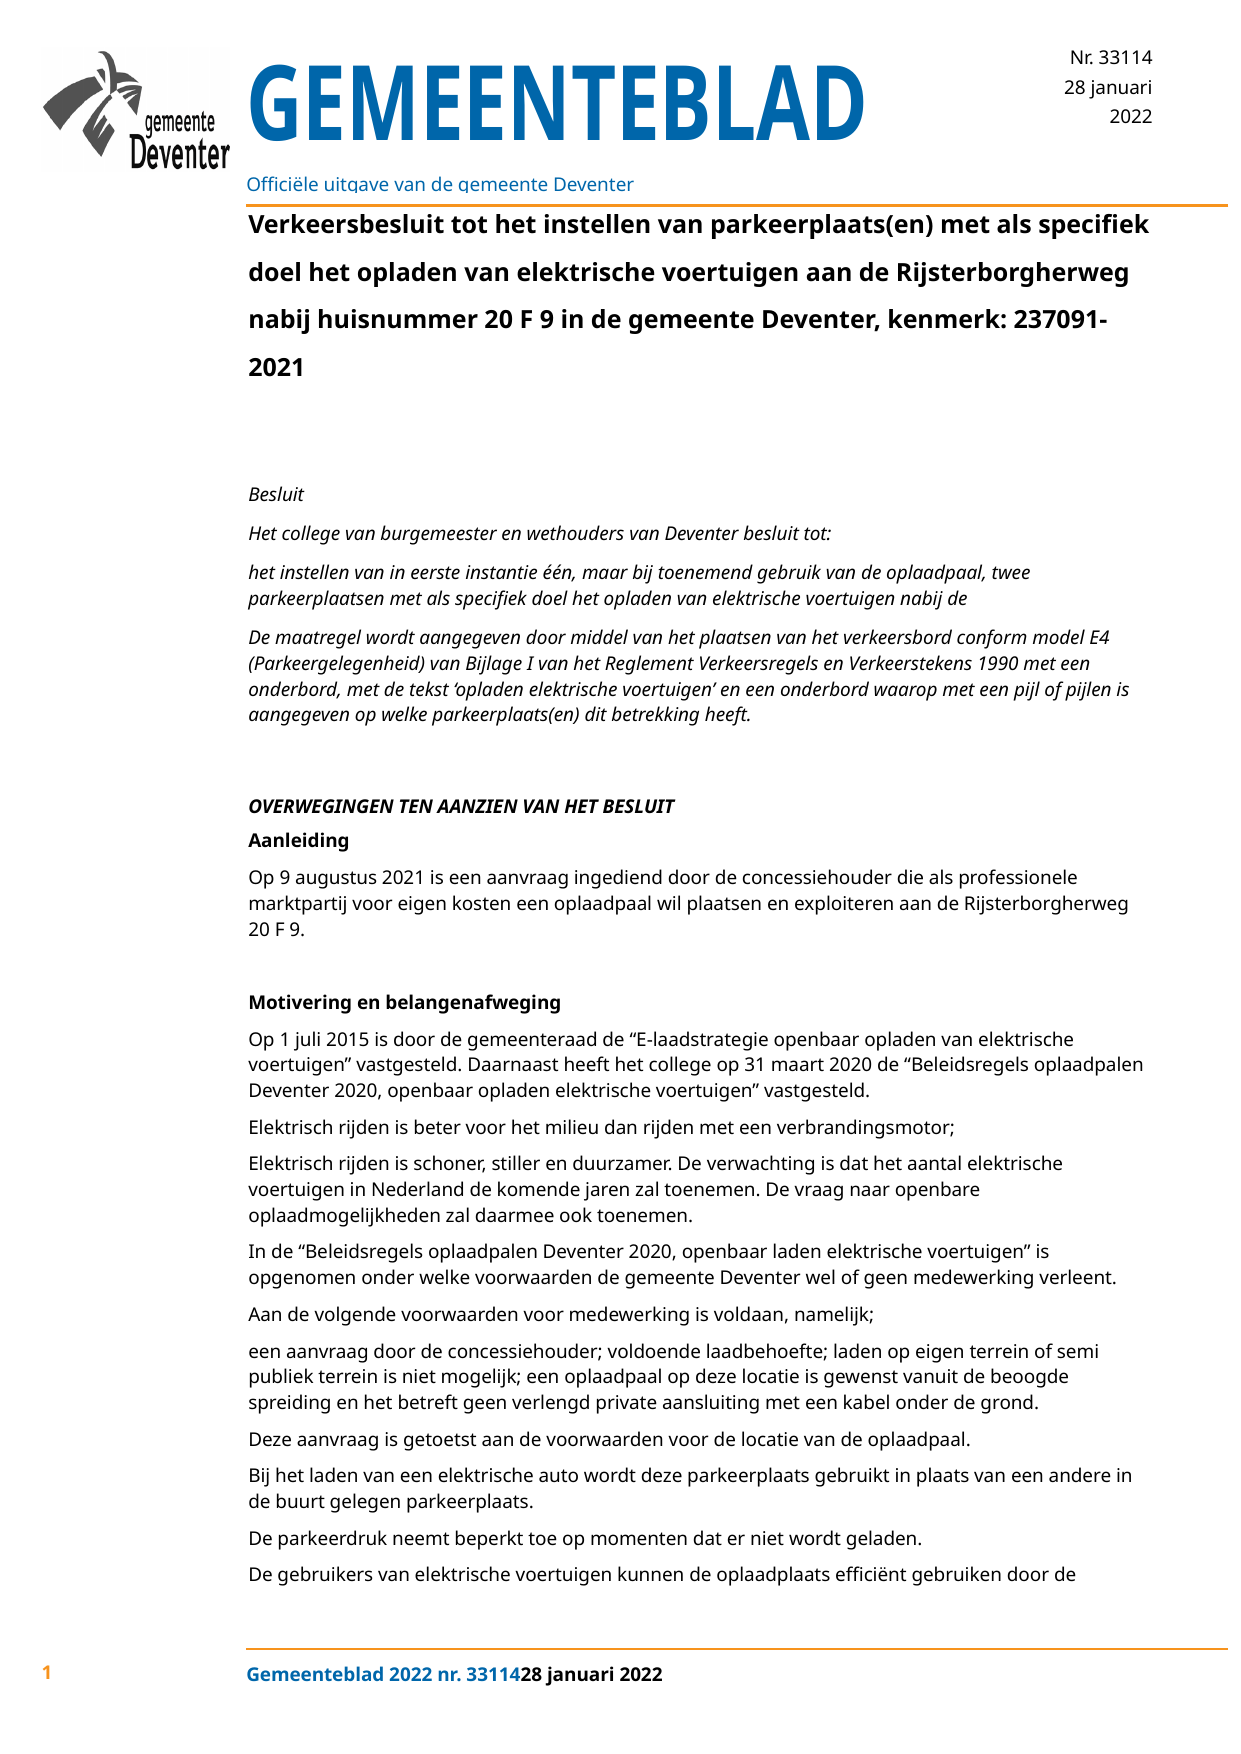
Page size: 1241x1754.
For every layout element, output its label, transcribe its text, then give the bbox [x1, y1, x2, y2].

text Verkeersbesluit tot het instellen van parkeerplaats(en) met als specifiek doel het opladen van elektrische voertuigen aan de Rijsterborgherweg nabij huisnummer 20 F 9 in de gemeente Deventer, kenmerk: 237091-2021 [248, 207, 1152, 384]
text De gebruikers van elektrische voertuigen kunnen de oplaadplaats efficiënt gebruiken door de [248, 1562, 1152, 1587]
text een aanvraag door de concessiehouder; voldoende laadbehoefte; laden op eigen terrein of semi publiek terrein is niet mogelijk; een oplaadpaal op deze locatie is gewenst vanuit de beoogde spreiding en het betreft geen verlengd private aansluiting met een kabel onder de grond. [248, 1338, 1152, 1415]
text De parkeerdruk neemt beperkt toe op momenten dat er niet wordt geladen. [248, 1525, 1152, 1551]
text Aanleiding [248, 828, 1152, 853]
text het instellen van in eerste instantie één, maar bij toenemend gebruik van de oplaadpaal, twee parkeerplaatsen met als specifiek doel het opladen van elektrische voertuigen nabij de [248, 559, 1152, 611]
text Het college van burgemeester en wethouders van Deventer besluit tot: [248, 520, 1152, 546]
text Elektrisch rijden is schoner, stiller en duurzamer. De verwachting is dat het aantal elektrische voertuigen in Nederland de komende jaren zal toenemen. De vraag naar openbare oplaadmogelijkheden zal daarmee ook toenemen. [248, 1151, 1152, 1228]
text De maatregel wordt aangegeven door middel van het plaatsen van het verkeersbord conform model E4 (Parkeergelegenheid) van Bijlage I van het Reglement Verkeersregels en Verkeerstekens 1990 met een onderbord, met de tekst ‘opladen elektrische voertuigen’ en een onderbord waarop met een pijl of pijlen is aangegeven op welke parkeerplaats(en) dit betrekking heeft. [248, 624, 1152, 727]
text OVERWEGINGEN TEN AANZIEN VAN HET BESLUIT [248, 794, 1152, 819]
text Besluit [248, 481, 1152, 507]
text Aan de volgende voorwaarden voor medewerking is voldaan, namelijk; [248, 1301, 1152, 1327]
text Deze aanvraag is getoetst aan de voorwaarden voor de locatie van de oplaadpaal. [248, 1426, 1152, 1452]
text Op 9 augustus 2021 is een aanvraag ingediend door de concessiehouder die als professionele marktpartij voor eigen kosten een oplaadpaal wil plaatsen en exploiteren aan de Rijsterborgherweg 20 F 9. [248, 864, 1152, 942]
text Op 1 juli 2015 is door de gemeenteraad de “E-laadstrategie openbaar opladen van elektrische voertuigen” vastgesteld. Daarnaast heeft het college op 31 maart 2020 de “Beleidsregels oplaadpalen Deventer 2020, openbaar opladen elektrische voertuigen” vastgesteld. [248, 1026, 1152, 1103]
picture [41, 47, 231, 172]
text Bij het laden van een elektrische auto wordt deze parkeerplaats gebruikt in plaats van een andere in de buurt gelegen parkeerplaats. [248, 1463, 1152, 1514]
text Elektrisch rijden is beter voor het milieu dan rijden met een verbrandingsmotor; [248, 1114, 1152, 1140]
text Motivering en belangenafweging [248, 989, 1152, 1015]
text In de “Beleidsregels oplaadpalen Deventer 2020, openbaar laden elektrische voertuigen” is opgenomen onder welke voorwaarden de gemeente Deventer wel of geen medewerking verleent. [248, 1239, 1152, 1290]
